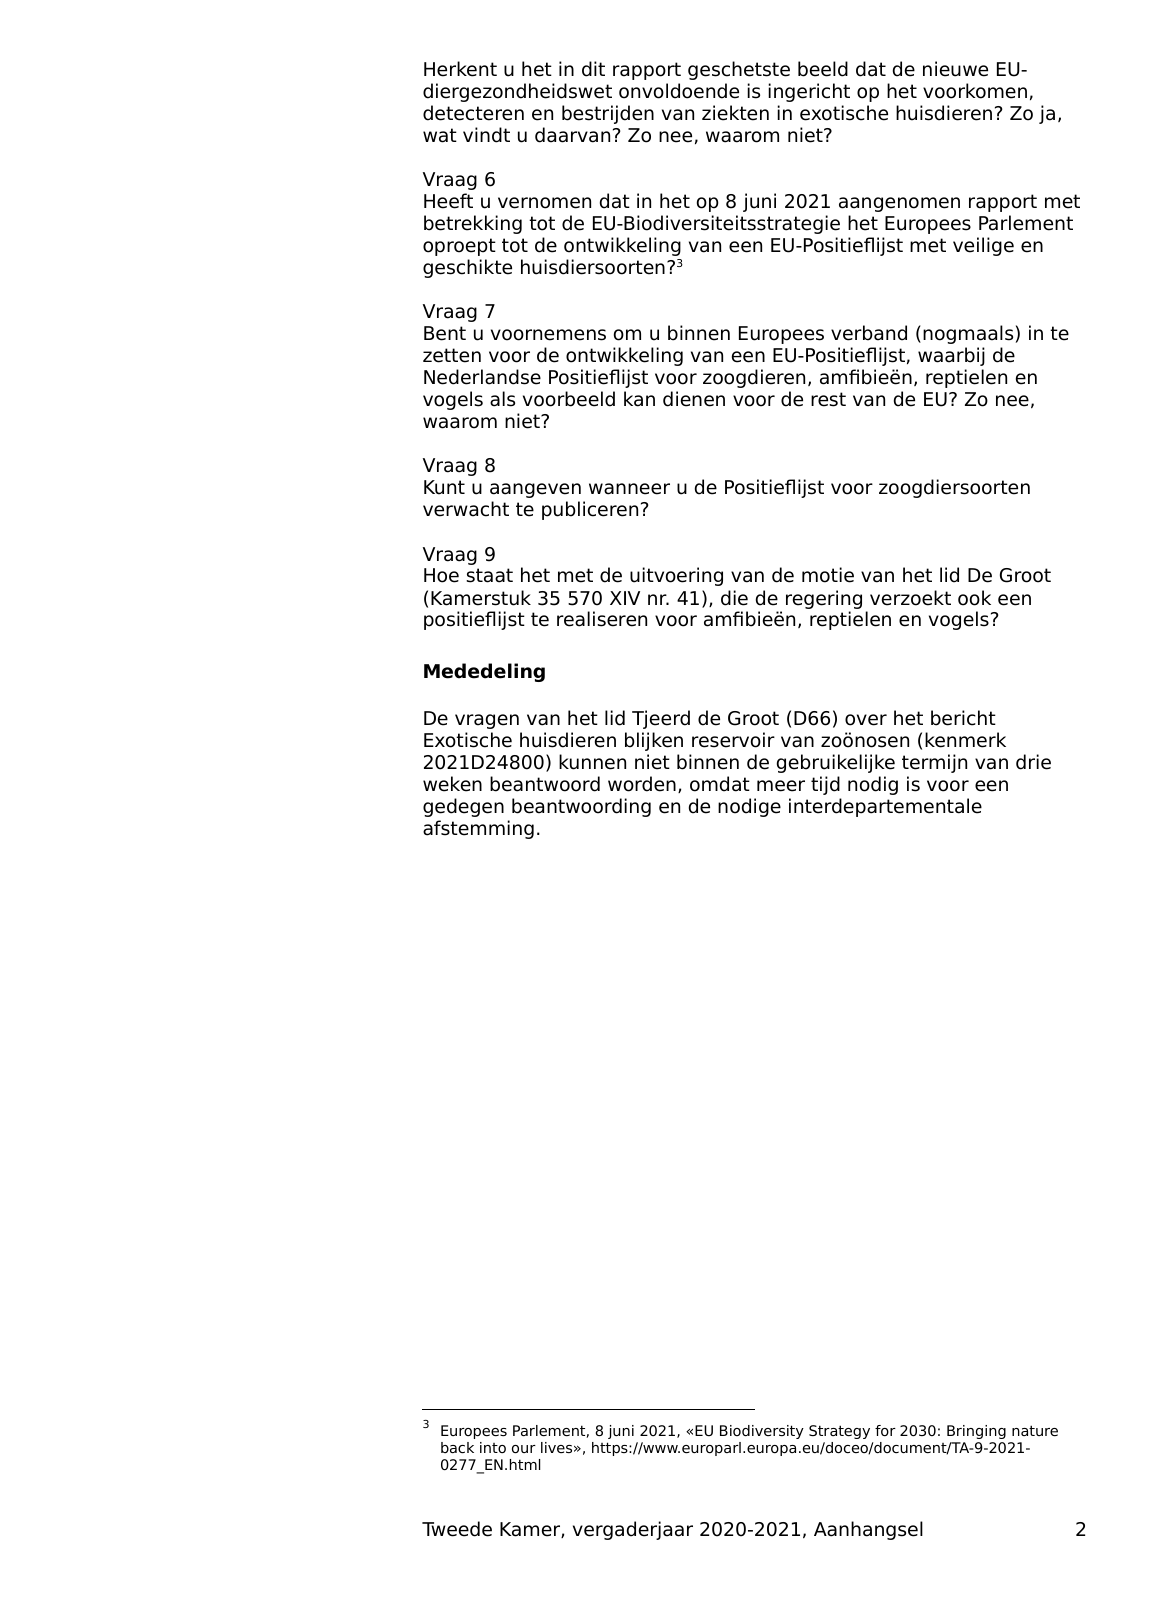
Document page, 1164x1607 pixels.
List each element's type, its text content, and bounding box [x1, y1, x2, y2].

text Vraag 8 [422, 455, 1087, 477]
text Europees Parlement, 8 juni 2021, «EU Biodiversity Strategy for 2030: Bringing nature back into our lives», https://www.europarl.europa.eu/doceo/document/TA-9-2021-0277_EN.html [422, 1418, 1087, 1474]
subtitle Mededeling [422, 661, 1087, 683]
text De vragen van het lid Tjeerd de Groot (D66) over het bericht Exotische huisdieren blijken reservoir van zoönosen (kenmerk 2021D24800) kunnen niet binnen de gebruikelijke termijn van drie weken beantwoord worden, omdat meer tijd nodig is voor een gedegen beantwoording en de nodige interdepartementale afstemming. [422, 708, 1087, 840]
text Bent u voornemens om u binnen Europees verband (nogmaals) in te zetten voor de ontwikkeling van een EU-Positieflijst, waarbij de Nederlandse Positieflijst voor zoogdieren, amfibieën, reptielen en vogels als voorbeeld kan dienen voor de rest van de EU? Zo nee, waarom niet? [422, 323, 1087, 433]
text Hoe staat het met de uitvoering van de motie van het lid De Groot (Kamerstuk 35 570 XIV nr. 41), die de regering verzoekt ook een positieflijst te realiseren voor amfibieën, reptielen en vogels? [422, 565, 1087, 631]
text Kunt u aangeven wanneer u de Positieflijst voor zoogdiersoorten verwacht te publiceren? [422, 477, 1087, 521]
text Vraag 7 [422, 301, 1087, 323]
text Vraag 6 [422, 169, 1087, 191]
text Heeft u vernomen dat in het op 8 juni 2021 aangenomen rapport met betrekking tot de EU-Biodiversiteitsstrategie het Europees Parlement oproept tot de ontwikkeling van een EU-Positieflijst met veilige en geschikte huisdiersoorten? [422, 191, 1087, 279]
text Herkent u het in dit rapport geschetste beeld dat de nieuwe EU-diergezondheidswet onvoldoende is ingericht op het voorkomen, detecteren en bestrijden van ziekten in exotische huisdieren? Zo ja, wat vindt u daarvan? Zo nee, waarom niet? [422, 59, 1087, 147]
text Vraag 9 [422, 543, 1087, 565]
